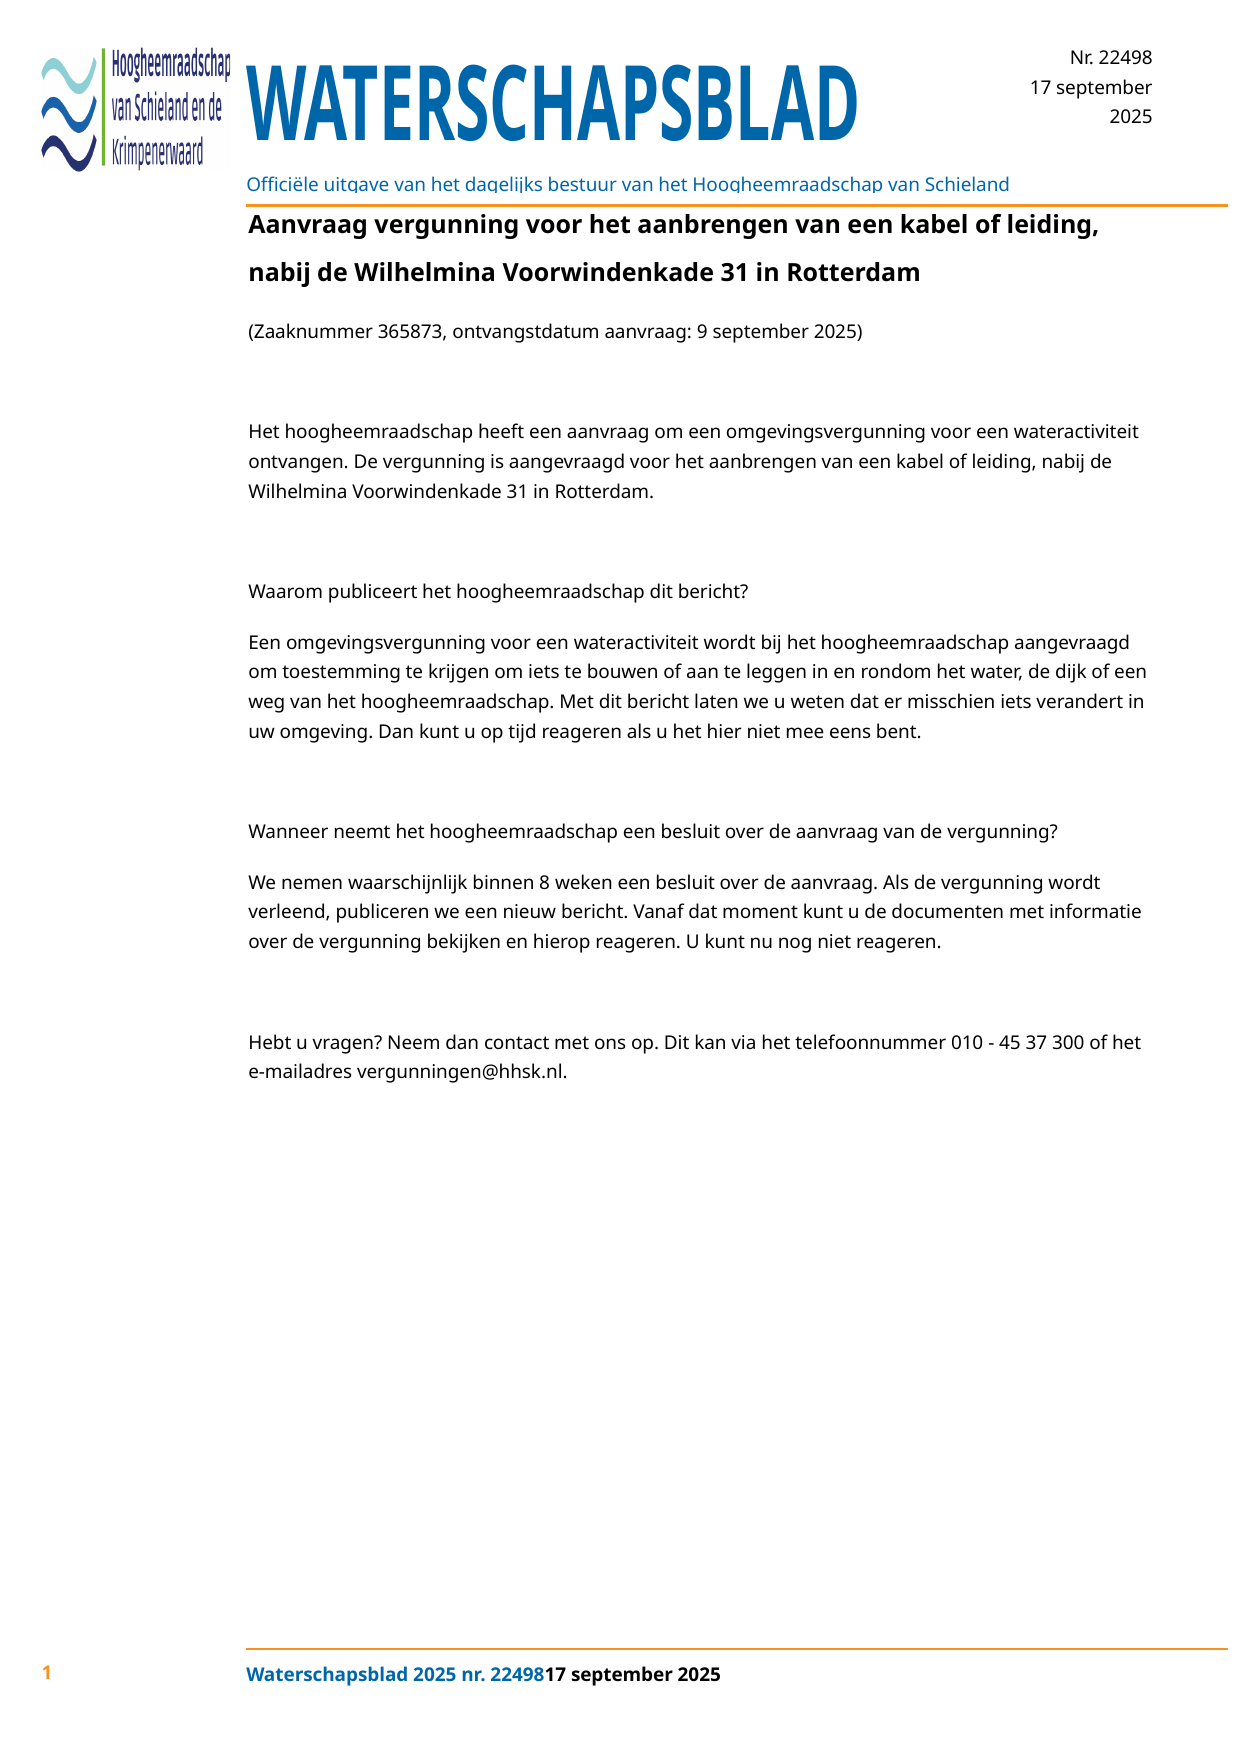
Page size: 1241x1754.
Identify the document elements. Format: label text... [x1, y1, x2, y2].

text Hebt u vragen? Neem dan contact met ons op. Dit kan via het telefoonnummer 010 - 45 37 300 of het e-mailadres vergunningen@hhsk.nl. [248, 1029, 1152, 1084]
text (Zaaknummer 365873, ontvangstdatum aanvraag: 9 september 2025) [248, 318, 1152, 344]
picture [41, 47, 231, 172]
text We nemen waarschijnlijk binnen 8 weken een besluit over de aanvraag. Als de vergunning wordt verleend, publiceren we een nieuw bericht. Vanaf dat moment kunt u de documenten met informatie over de vergunning bekijken en hierop reageren. U kunt nu nog niet reageren. [248, 869, 1152, 954]
text Het hoogheemraadschap heeft een aanvraag om een omgevingsvergunning voor een wateractiviteit ontvangen. De vergunning is aangevraagd voor het aanbrengen van een kabel of leiding, nabij de Wilhelmina Voorwindenkade 31 in Rotterdam. [248, 419, 1152, 504]
text Waarom publiceert het hoogheemraadschap dit bericht? [248, 579, 1152, 604]
text Wanneer neemt het hoogheemraadschap een besluit over de aanvraag van de vergunning? [248, 819, 1152, 844]
text Aanvraag vergunning voor het aanbrengen van een kabel of leiding, nabij de Wilhelmina Voorwindenkade 31 in Rotterdam [248, 207, 1152, 288]
text Een omgevingsvergunning voor een wateractiviteit wordt bij het hoogheemraadschap aangevraagd om toestemming te krijgen om iets te bouwen of aan te leggen in en rondom het water, de dijk of een weg van het hoogheemraadschap. Met dit bericht laten we u weten dat er misschien iets verandert in uw omgeving. Dan kunt u op tijd reageren als u het hier niet mee eens bent. [248, 629, 1152, 744]
